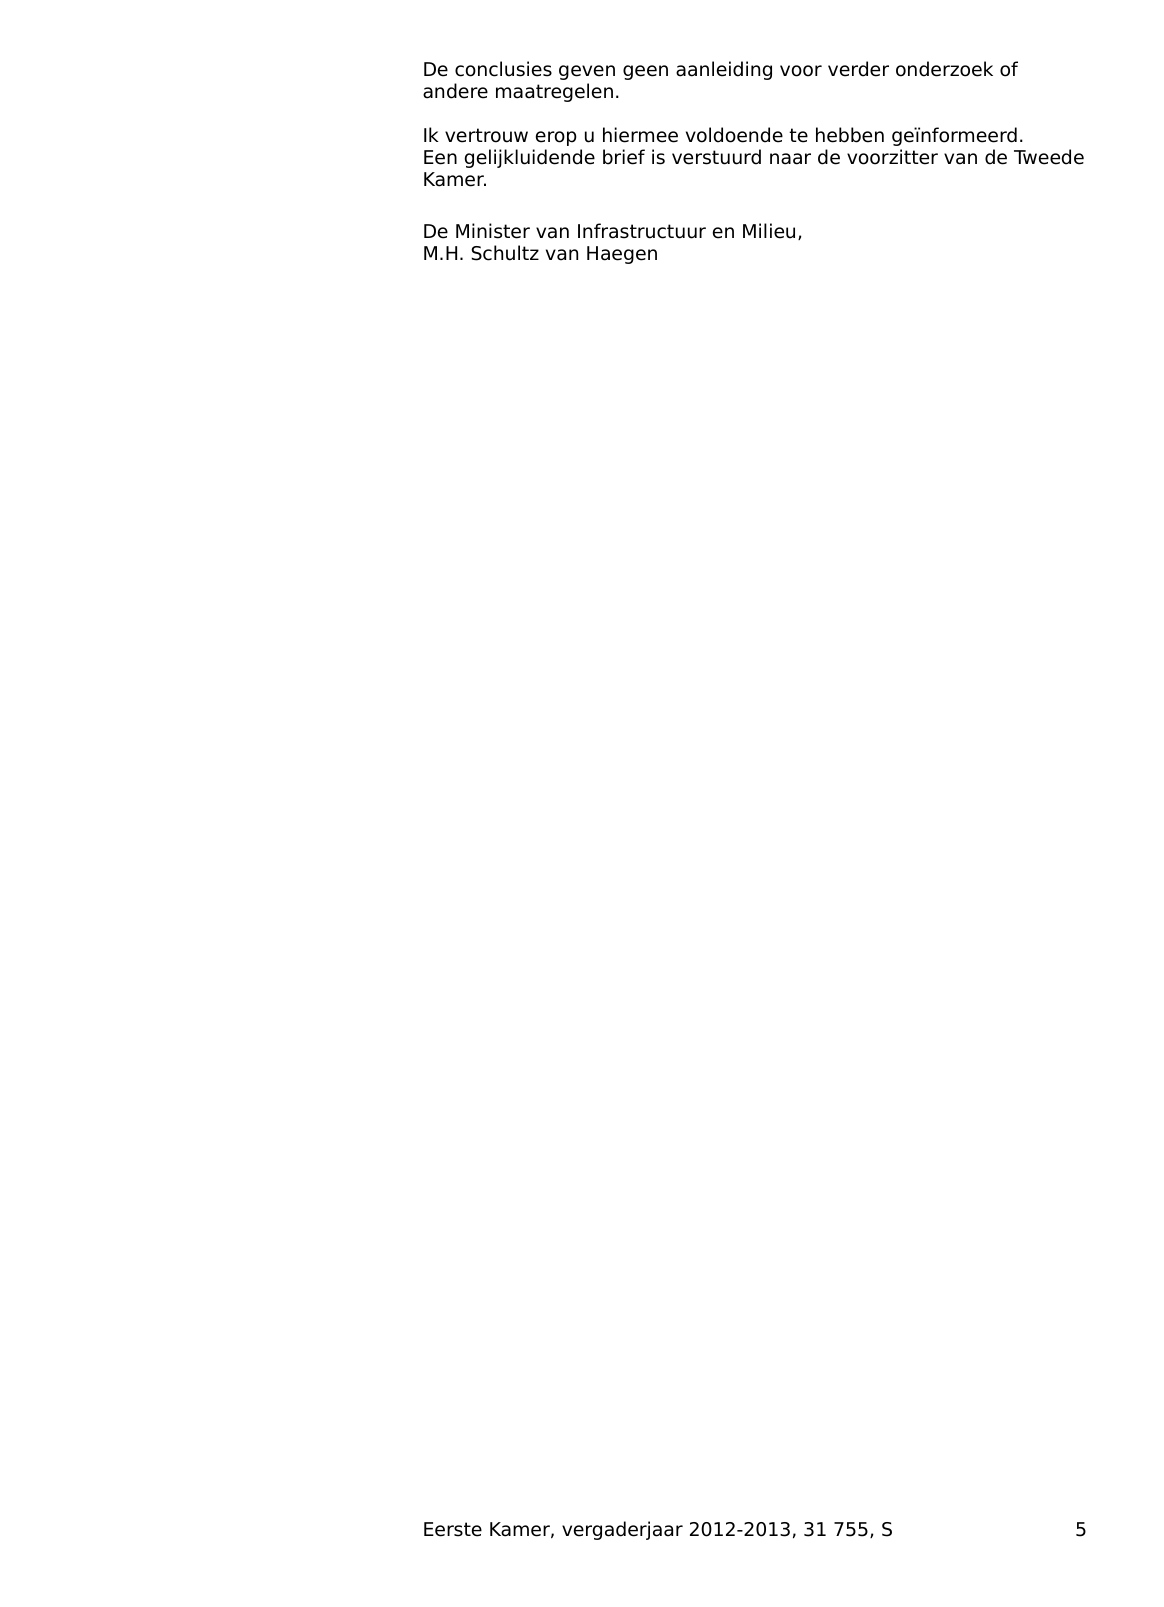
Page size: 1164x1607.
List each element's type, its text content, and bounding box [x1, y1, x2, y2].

text Een gelijkluidende brief is verstuurd naar de voorzitter van de Tweede Kamer. [422, 147, 1087, 191]
text De conclusies geven geen aanleiding voor verder onderzoek of andere maatregelen. [422, 59, 1087, 103]
text Ik vertrouw erop u hiermee voldoende te hebben geïnformeerd. [422, 125, 1087, 147]
text De Minister van Infrastructuur en Milieu, M.H. Schultz van Haegen [422, 221, 1087, 265]
